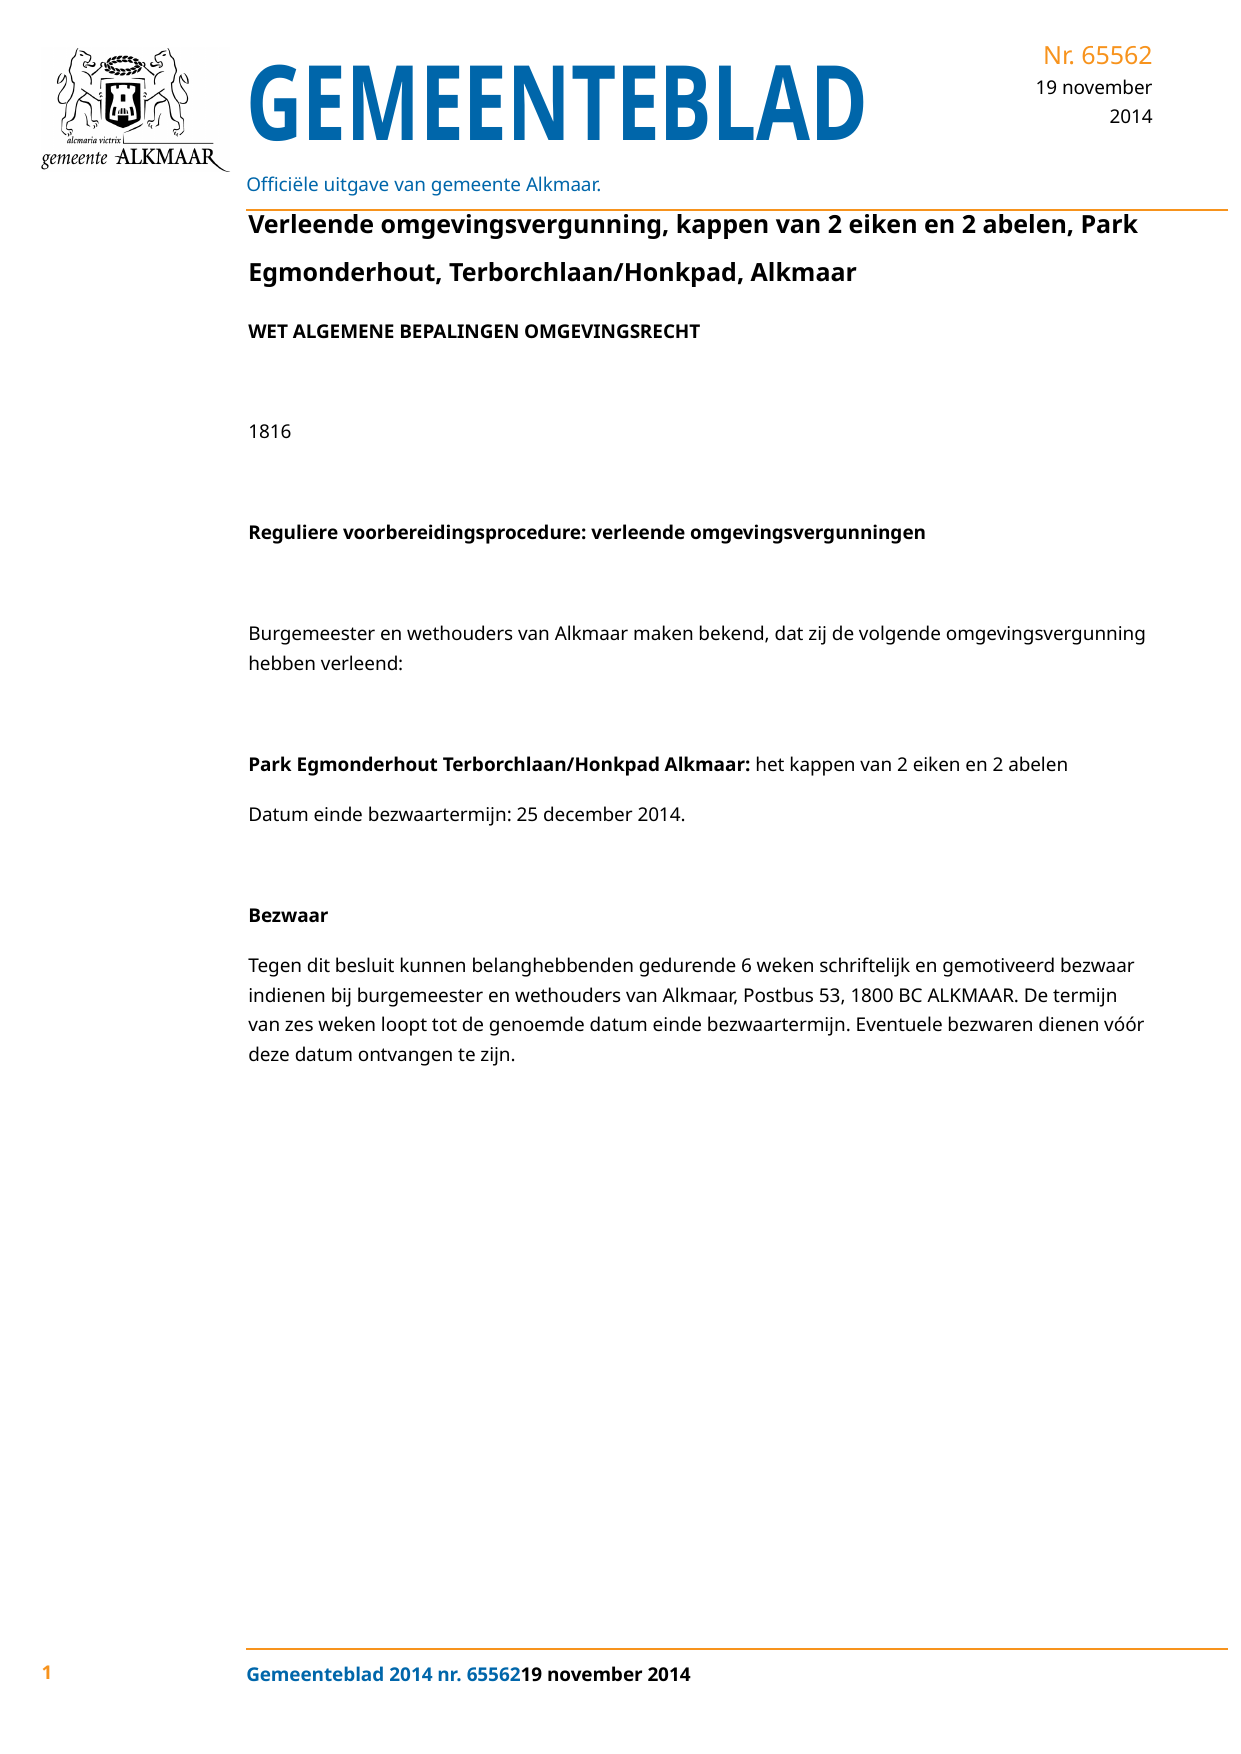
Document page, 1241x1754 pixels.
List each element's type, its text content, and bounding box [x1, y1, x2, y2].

text Datum einde bezwaartermijn: 25 december 2014. [248, 801, 1152, 827]
text Bezwaar [248, 902, 1152, 928]
text Verleende omgevingsvergunning, kappen van 2 eiken en 2 abelen, Park Egmonderhout, Terborchlaan/Honkpad, Alkmaar [248, 211, 1152, 288]
text Burgemeester en wethouders van Alkmaar maken bekend, dat zij de volgende omgevingsvergunning hebben verleend: [248, 620, 1152, 676]
picture [41, 47, 231, 172]
text Tegen dit besluit kunnen belanghebbenden gedurende 6 weken schriftelijk en gemotiveerd bezwaar indienen bij burgemeester en wethouders van Alkmaar, Postbus 53, 1800 BC ALKMAAR. De termijn van zes weken loopt tot de genoemde datum einde bezwaartermijn. Eventuele bezwaren dienen vóór deze datum ontvangen te zijn. [248, 952, 1152, 1067]
text WET ALGEMENE BEPALINGEN OMGEVINGSRECHT [248, 318, 1152, 344]
text 1816 [248, 419, 1152, 444]
text Park Egmonderhout Terborchlaan/Honkpad Alkmaar: het kappen van 2 eiken en 2 abelen [248, 751, 1152, 777]
text Reguliere voorbereidingsprocedure: verleende omgevingsvergunningen [248, 519, 1152, 545]
